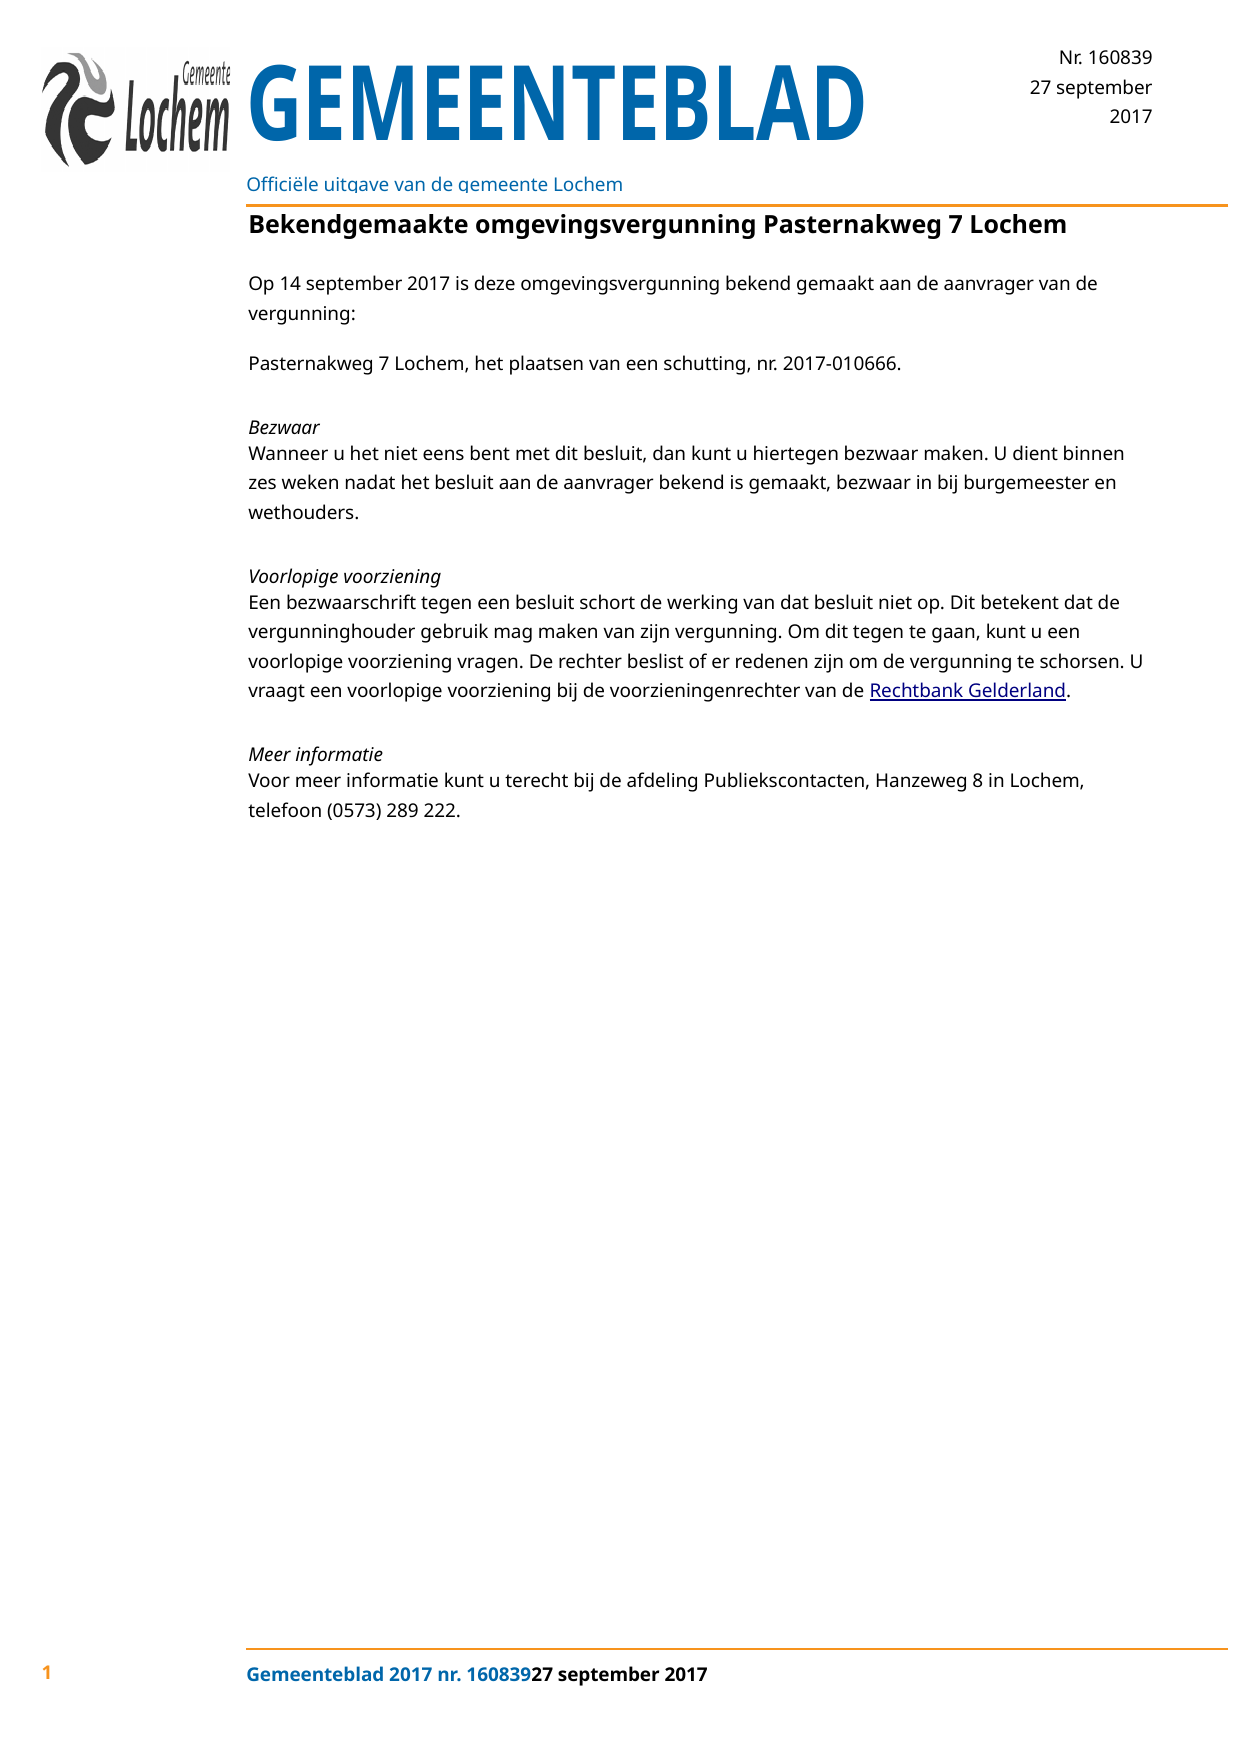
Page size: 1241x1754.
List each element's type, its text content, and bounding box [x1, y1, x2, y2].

text Op 14 september 2017 is deze omgevingsvergunning bekend gemaakt aan de aanvrager van de vergunning: [248, 270, 1152, 326]
text Meer informatie [248, 742, 1152, 767]
text Voorlopige voorziening [248, 563, 1152, 589]
text Voor meer informatie kunt u terecht bij de afdeling Publiekscontacten, Hanzeweg 8 in Lochem, telefoon (0573) 289 222. [248, 767, 1152, 823]
text Bezwaar [248, 414, 1152, 440]
text Pasternakweg 7 Lochem, het plaatsen van een schutting, nr. 2017-010666. [248, 350, 1152, 376]
text Wanneer u het niet eens bent met dit besluit, dan kunt u hiertegen bezwaar maken. U dient binnen zes weken nadat het besluit aan de aanvrager bekend is gemaakt, bezwaar in bij burgemeester en wethouders. [248, 440, 1152, 525]
text Bekendgemaakte omgevingsvergunning Pasternakweg 7 Lochem [248, 207, 1152, 241]
picture [41, 47, 231, 172]
text Een bezwaarschrift tegen een besluit schort de werking van dat besluit niet op. Dit betekent dat de vergunninghouder gebruik mag maken van zijn vergunning. Om dit tegen te gaan, kunt u een voorlopige voorziening vragen. De rechter beslist of er redenen zijn om de vergunning te schorsen. U vraagt een voorlopige voorziening bij de voorzieningenrechter van de Rechtbank Gelderland. [248, 589, 1152, 703]
